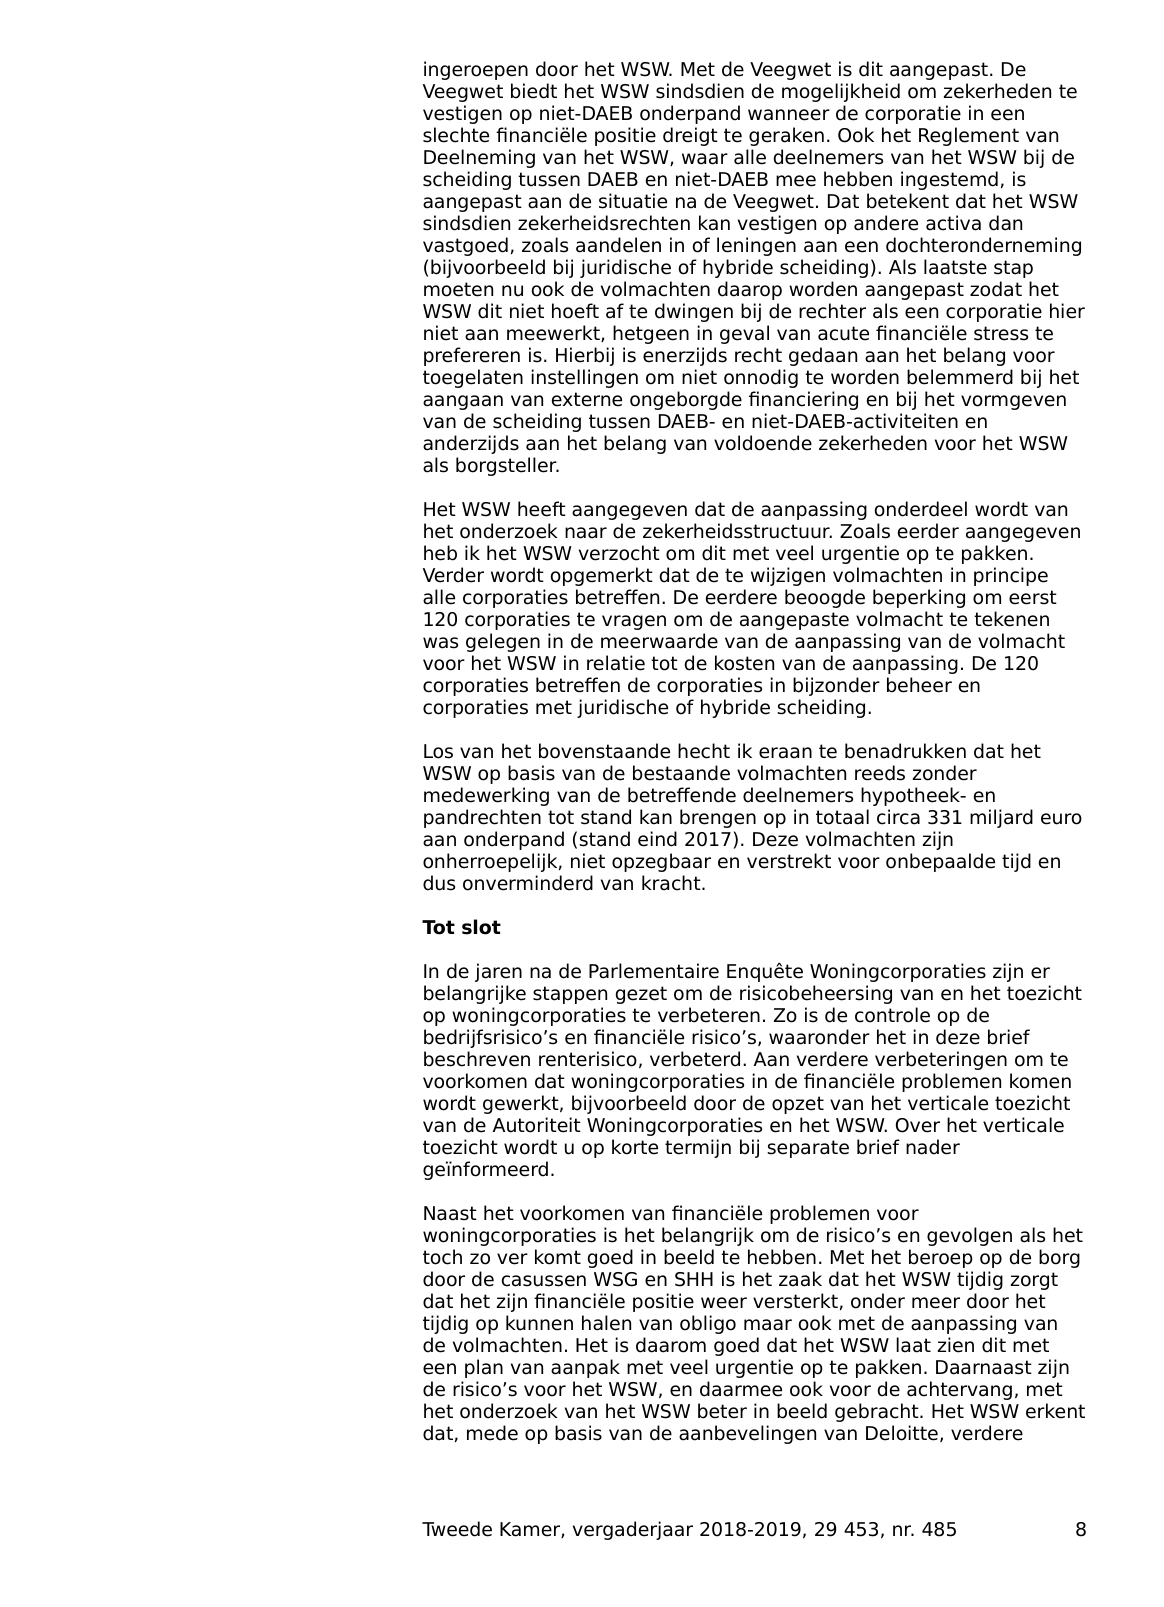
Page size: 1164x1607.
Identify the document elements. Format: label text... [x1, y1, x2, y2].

text ingeroepen door het WSW. Met de Veegwet is dit aangepast. De Veegwet biedt het WSW sindsdien de mogelijkheid om zekerheden te vestigen op niet-DAEB onderpand wanneer de corporatie in een slechte financiële positie dreigt te geraken. Ook het Reglement van Deelneming van het WSW, waar alle deelnemers van het WSW bij de scheiding tussen DAEB en niet-DAEB mee hebben ingestemd, is aangepast aan de situatie na de Veegwet. Dat betekent dat het WSW sindsdien zekerheidsrechten kan vestigen op andere activa dan vastgoed, zoals aandelen in of leningen aan een dochteronderneming (bijvoorbeeld bij juridische of hybride scheiding). Als laatste stap moeten nu ook de volmachten daarop worden aangepast zodat het WSW dit niet hoeft af te dwingen bij de rechter als een corporatie hier niet aan meewerkt, hetgeen in geval van acute financiële stress te prefereren is. Hierbij is enerzijds recht gedaan aan het belang voor toegelaten instellingen om niet onnodig te worden belemmerd bij het aangaan van externe ongeborgde financiering en bij het vormgeven van de scheiding tussen DAEB- en niet-DAEB-activiteiten en anderzijds aan het belang van voldoende zekerheden voor het WSW als borgsteller. [422, 59, 1087, 477]
text Het WSW heeft aangegeven dat de aanpassing onderdeel wordt van het onderzoek naar de zekerheidsstructuur. Zoals eerder aangegeven heb ik het WSW verzocht om dit met veel urgentie op te pakken. Verder wordt opgemerkt dat de te wijzigen volmachten in principe alle corporaties betreffen. De eerdere beoogde beperking om eerst 120 corporaties te vragen om de aangepaste volmacht te tekenen was gelegen in de meerwaarde van de aanpassing van de volmacht voor het WSW in relatie tot de kosten van de aanpassing. De 120 corporaties betreffen de corporaties in bijzonder beheer en corporaties met juridische of hybride scheiding. [422, 499, 1087, 719]
text Los van het bovenstaande hecht ik eraan te benadrukken dat het WSW op basis van de bestaande volmachten reeds zonder medewerking van de betreffende deelnemers hypotheek- en pandrechten tot stand kan brengen op in totaal circa 331 miljard euro aan onderpand (stand eind 2017). Deze volmachten zijn onherroepelijk, niet opzegbaar en verstrekt voor onbepaalde tijd en dus onverminderd van kracht. [422, 741, 1087, 895]
text Naast het voorkomen van financiële problemen voor woningcorporaties is het belangrijk om de risico’s en gevolgen als het toch zo ver komt goed in beeld te hebben. Met het beroep op de borg door de casussen WSG en SHH is het zaak dat het WSW tijdig zorgt dat het zijn financiële positie weer versterkt, onder meer door het tijdig op kunnen halen van obligo maar ook met de aanpassing van de volmachten. Het is daarom goed dat het WSW laat zien dit met een plan van aanpak met veel urgentie op te pakken. Daarnaast zijn de risico’s voor het WSW, en daarmee ook voor de achtervang, met het onderzoek van het WSW beter in beeld gebracht. Het WSW erkent dat, mede op basis van de aanbevelingen van Deloitte, verdere [422, 1203, 1087, 1445]
subtitle Tot slot [422, 917, 1087, 939]
text In de jaren na de Parlementaire Enquête Woningcorporaties zijn er belangrijke stappen gezet om de risicobeheersing van en het toezicht op woningcorporaties te verbeteren. Zo is de controle op de bedrijfsrisico’s en financiële risico’s, waaronder het in deze brief beschreven renterisico, verbeterd. Aan verdere verbeteringen om te voorkomen dat woningcorporaties in de financiële problemen komen wordt gewerkt, bijvoorbeeld door de opzet van het verticale toezicht van de Autoriteit Woningcorporaties en het WSW. Over het verticale toezicht wordt u op korte termijn bij separate brief nader geïnformeerd. [422, 961, 1087, 1181]
